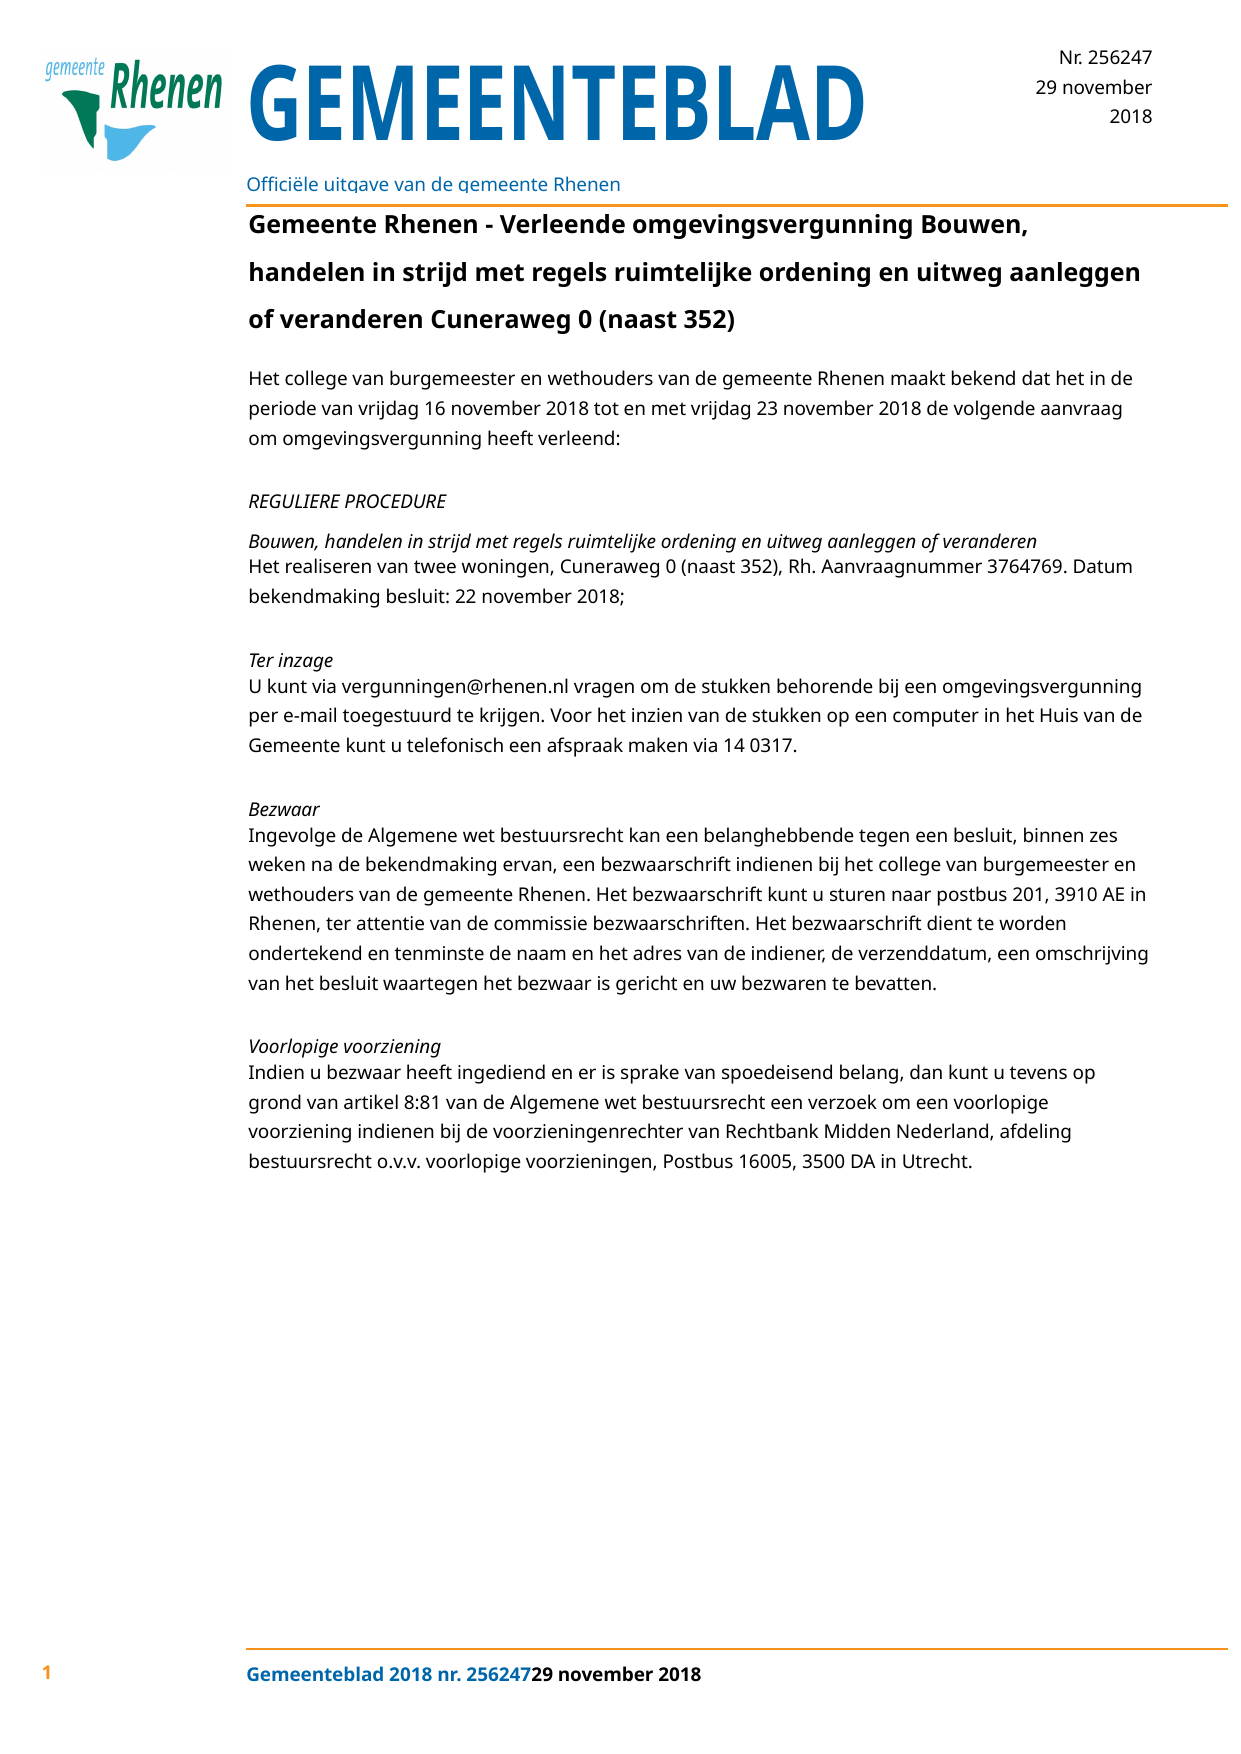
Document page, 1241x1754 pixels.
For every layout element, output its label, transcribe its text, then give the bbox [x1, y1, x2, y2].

text Bouwen, handelen in strijd met regels ruimtelijke ordening en uitweg aanleggen of veranderen [248, 528, 1152, 554]
text U kunt via vergunningen@rhenen.nl vragen om de stukken behorende bij een omgevingsvergunning per e-mail toegestuurd te krijgen. Voor het inzien van de stukken op een computer in het Huis van de Gemeente kunt u telefonisch een afspraak maken via 14 0317. [248, 673, 1152, 758]
text Voorlopige voorziening [248, 1034, 1152, 1059]
text REGULIERE PROCEDURE [248, 489, 1152, 514]
picture [41, 47, 231, 172]
text Ter inzage [248, 647, 1152, 673]
text Bezwaar [248, 796, 1152, 822]
text Het realiseren van twee woningen, Cuneraweg 0 (naast 352), Rh. Aanvraagnummer 3764769. Datum bekendmaking besluit: 22 november 2018; [248, 554, 1152, 609]
text Ingevolge de Algemene wet bestuursrecht kan een belanghebbende tegen een besluit, binnen zes weken na de bekendmaking ervan, een bezwaarschrift indienen bij het college van burgemeester en wethouders van de gemeente Rhenen. Het bezwaarschrift kunt u sturen naar postbus 201, 3910 AE in Rhenen, ter attentie van de commissie bezwaarschriften. Het bezwaarschrift dient te worden ondertekend en tenminste de naam en het adres van de indiener, de verzenddatum, een omschrijving van het besluit waartegen het bezwaar is gericht en uw bezwaren te bevatten. [248, 822, 1152, 995]
text Het college van burgemeester en wethouders van de gemeente Rhenen maakt bekend dat het in de periode van vrijdag 16 november 2018 tot en met vrijdag 23 november 2018 de volgende aanvraag om omgevingsvergunning heeft verleend: [248, 366, 1152, 450]
text Gemeente Rhenen - Verleende omgevingsvergunning Bouwen, handelen in strijd met regels ruimtelijke ordening en uitweg aanleggen of veranderen Cuneraweg 0 (naast 352) [248, 207, 1152, 336]
text Indien u bezwaar heeft ingediend en er is sprake van spoedeisend belang, dan kunt u tevens op grond van artikel 8:81 van de Algemene wet bestuursrecht een verzoek om een voorlopige voorziening indienen bij de voorzieningenrechter van Rechtbank Midden Nederland, afdeling bestuursrecht o.v.v. voorlopige voorzieningen, Postbus 16005, 3500 DA in Utrecht. [248, 1059, 1152, 1174]
